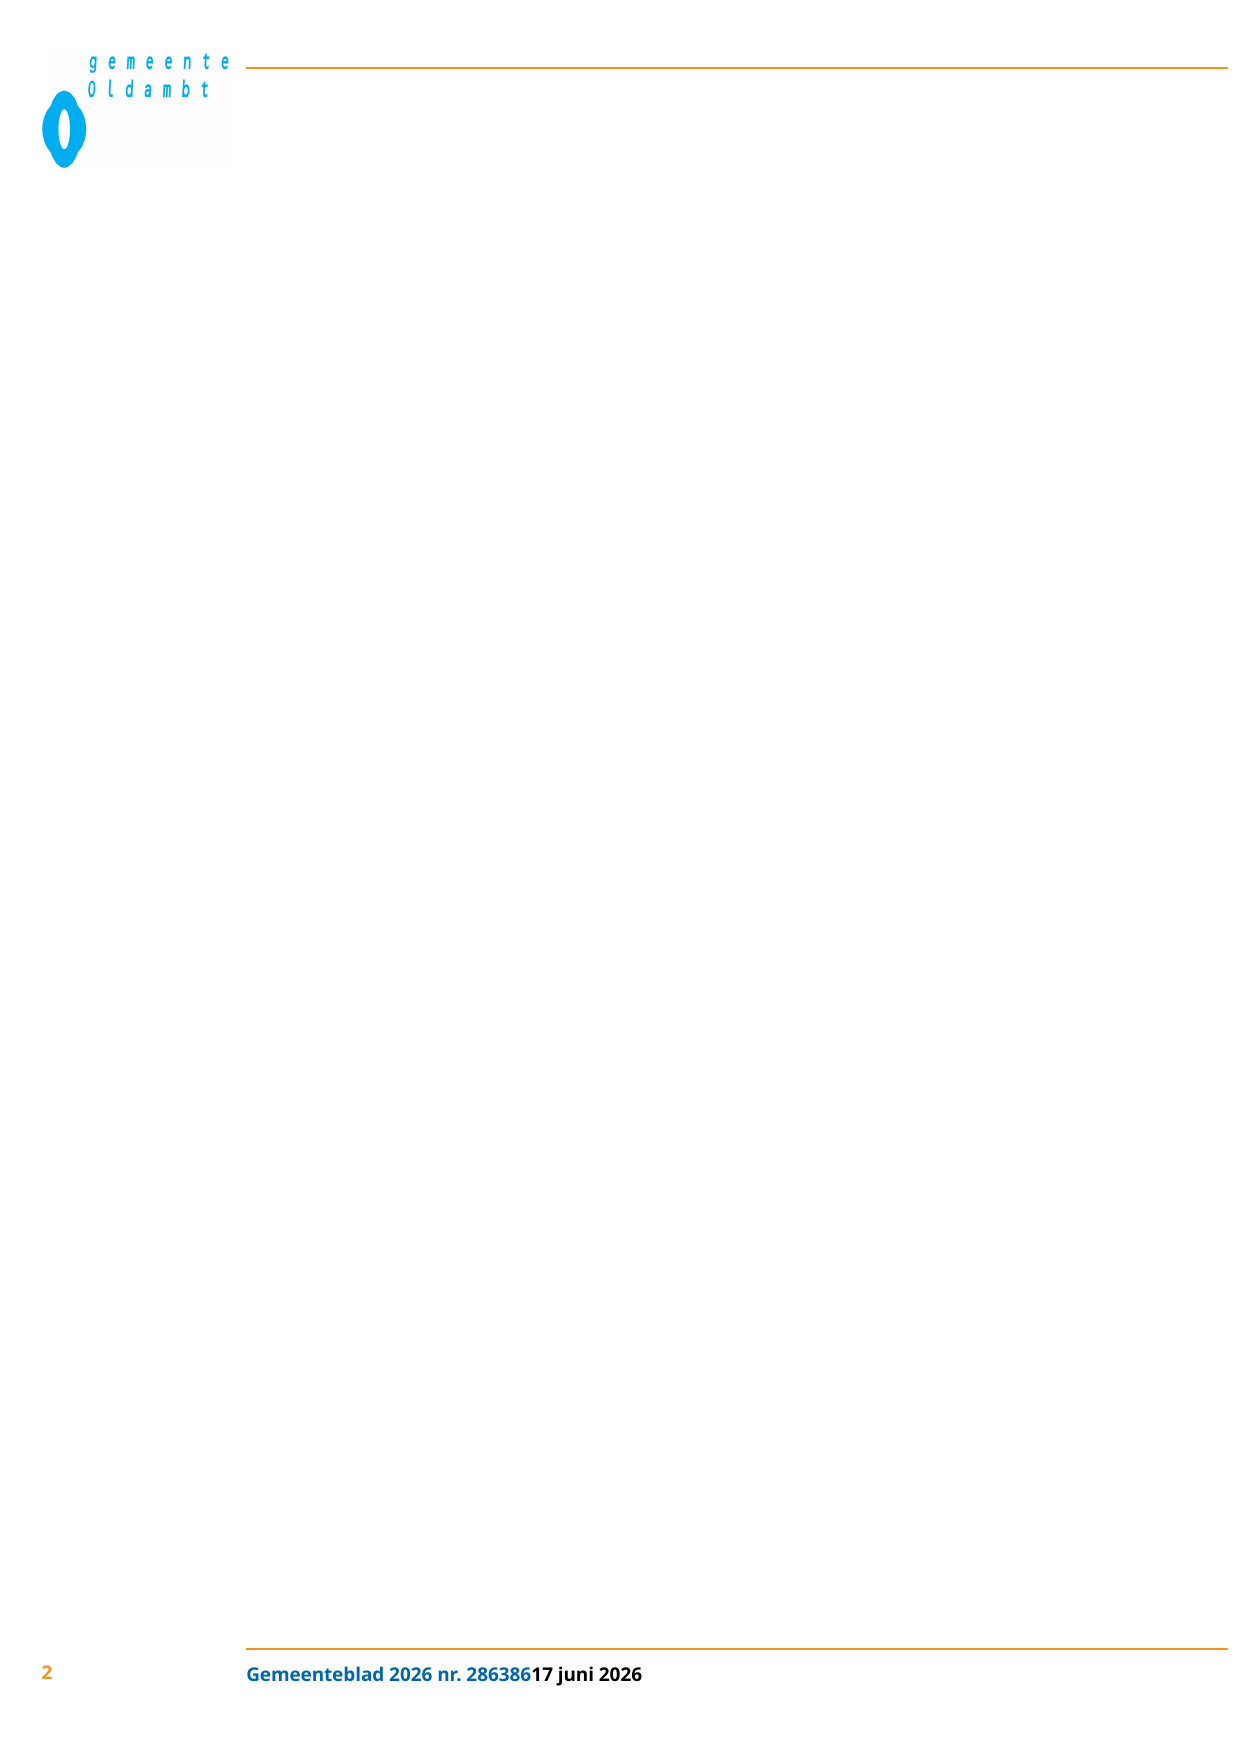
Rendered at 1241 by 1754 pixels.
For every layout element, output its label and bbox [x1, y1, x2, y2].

picture [41, 47, 231, 172]
